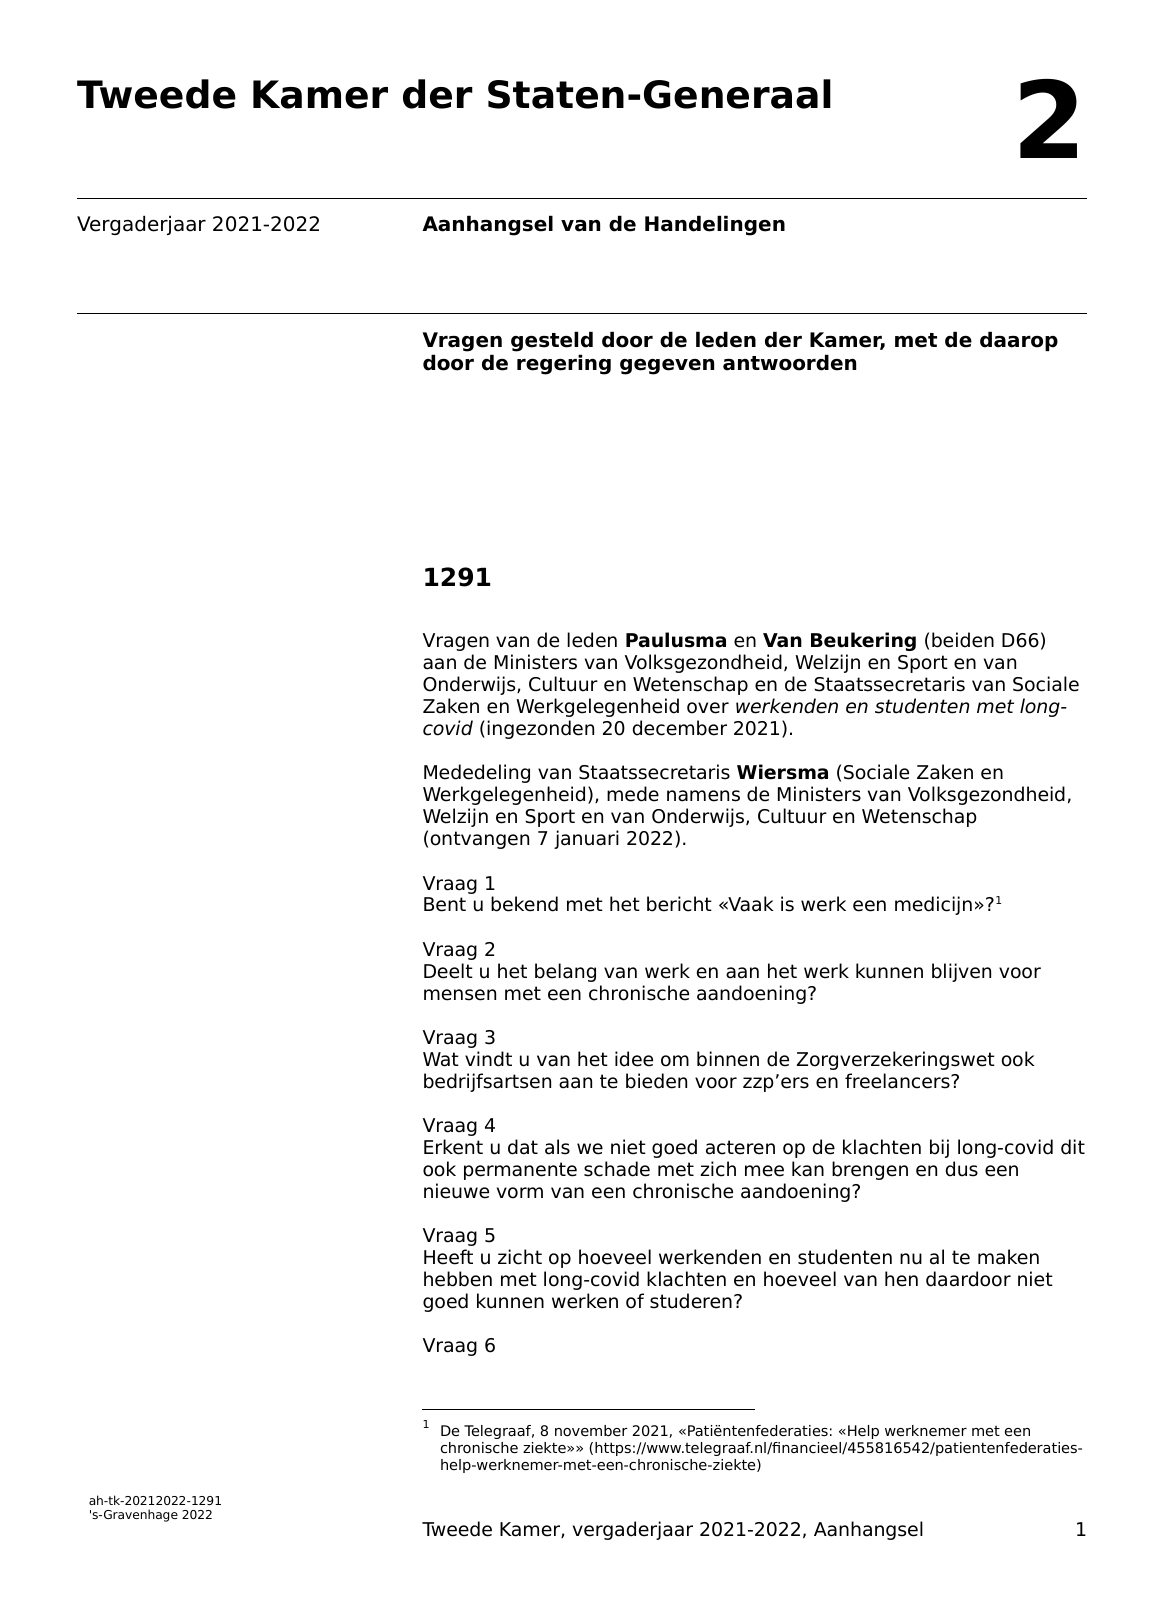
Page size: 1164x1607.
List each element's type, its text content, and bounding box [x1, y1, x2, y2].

text Vraag 5 [422, 1225, 1087, 1247]
text Bent u bekend met het bericht «Vaak is werk een medicijn»? [422, 894, 1087, 916]
text ah-tk-20212022-1291 [88, 1494, 323, 1508]
text Wat vindt u van het idee om binnen de Zorgverzekeringswet ook bedrijfsartsen aan te bieden voor zzp’ers en freelancers? [422, 1049, 1087, 1093]
table_header 2 [886, 59, 1087, 198]
table_cell Vragen gesteld door de leden der Kamer, met de daarop door de regering gegeven antwoorden [422, 314, 1087, 375]
text Vraag 3 [422, 1027, 1087, 1049]
text 1291 [422, 563, 1087, 592]
text Mededeling van Staatssecretaris Wiersma (Sociale Zaken en Werkgelegenheid), mede namens de Ministers van Volksgezondheid, Welzijn en Sport en van Onderwijs, Cultuur en Wetenschap (ontvangen 7 januari 2022). [422, 762, 1087, 850]
table_header Tweede Kamer der Staten-Generaal [77, 59, 886, 198]
text 's-Gravenhage 2022 [88, 1508, 323, 1522]
text Heeft u zicht op hoeveel werkenden en studenten nu al te maken hebben met long-covid klachten en hoeveel van hen daardoor niet goed kunnen werken of studeren? [422, 1247, 1087, 1313]
text Erkent u dat als we niet goed acteren op de klachten bij long-covid dit ook permanente schade met zich mee kan brengen en dus een nieuwe vorm van een chronische aandoening? [422, 1137, 1087, 1203]
text Vraag 1 [422, 872, 1087, 894]
text Deelt u het belang van werk en aan het werk kunnen blijven voor mensen met een chronische aandoening? [422, 961, 1087, 1004]
text De Telegraaf, 8 november 2021, «Patiëntenfederaties: «Help werknemer met een chronische ziekte»» (https://www.telegraaf.nl/financieel/455816542/patientenfederaties-help-werknemer-met-een-chronische-ziekte) [422, 1418, 1087, 1474]
text Vragen van de leden Paulusma en Van Beukering (beiden D66) aan de Ministers van Volksgezondheid, Welzijn en Sport en van Onderwijs, Cultuur en Wetenschap en de Staatssecretaris van Sociale Zaken en Werkgelegenheid over werkenden en studenten met long-covid (ingezonden 20 december 2021). [422, 630, 1087, 740]
table_cell [77, 314, 422, 375]
text Vraag 4 [422, 1115, 1087, 1137]
table_cell Vergaderjaar 2021-2022 [77, 199, 422, 313]
text Vraag 2 [422, 938, 1087, 961]
text Vraag 6 [422, 1335, 1087, 1357]
table_cell Aanhangsel van de Handelingen [422, 199, 1087, 313]
